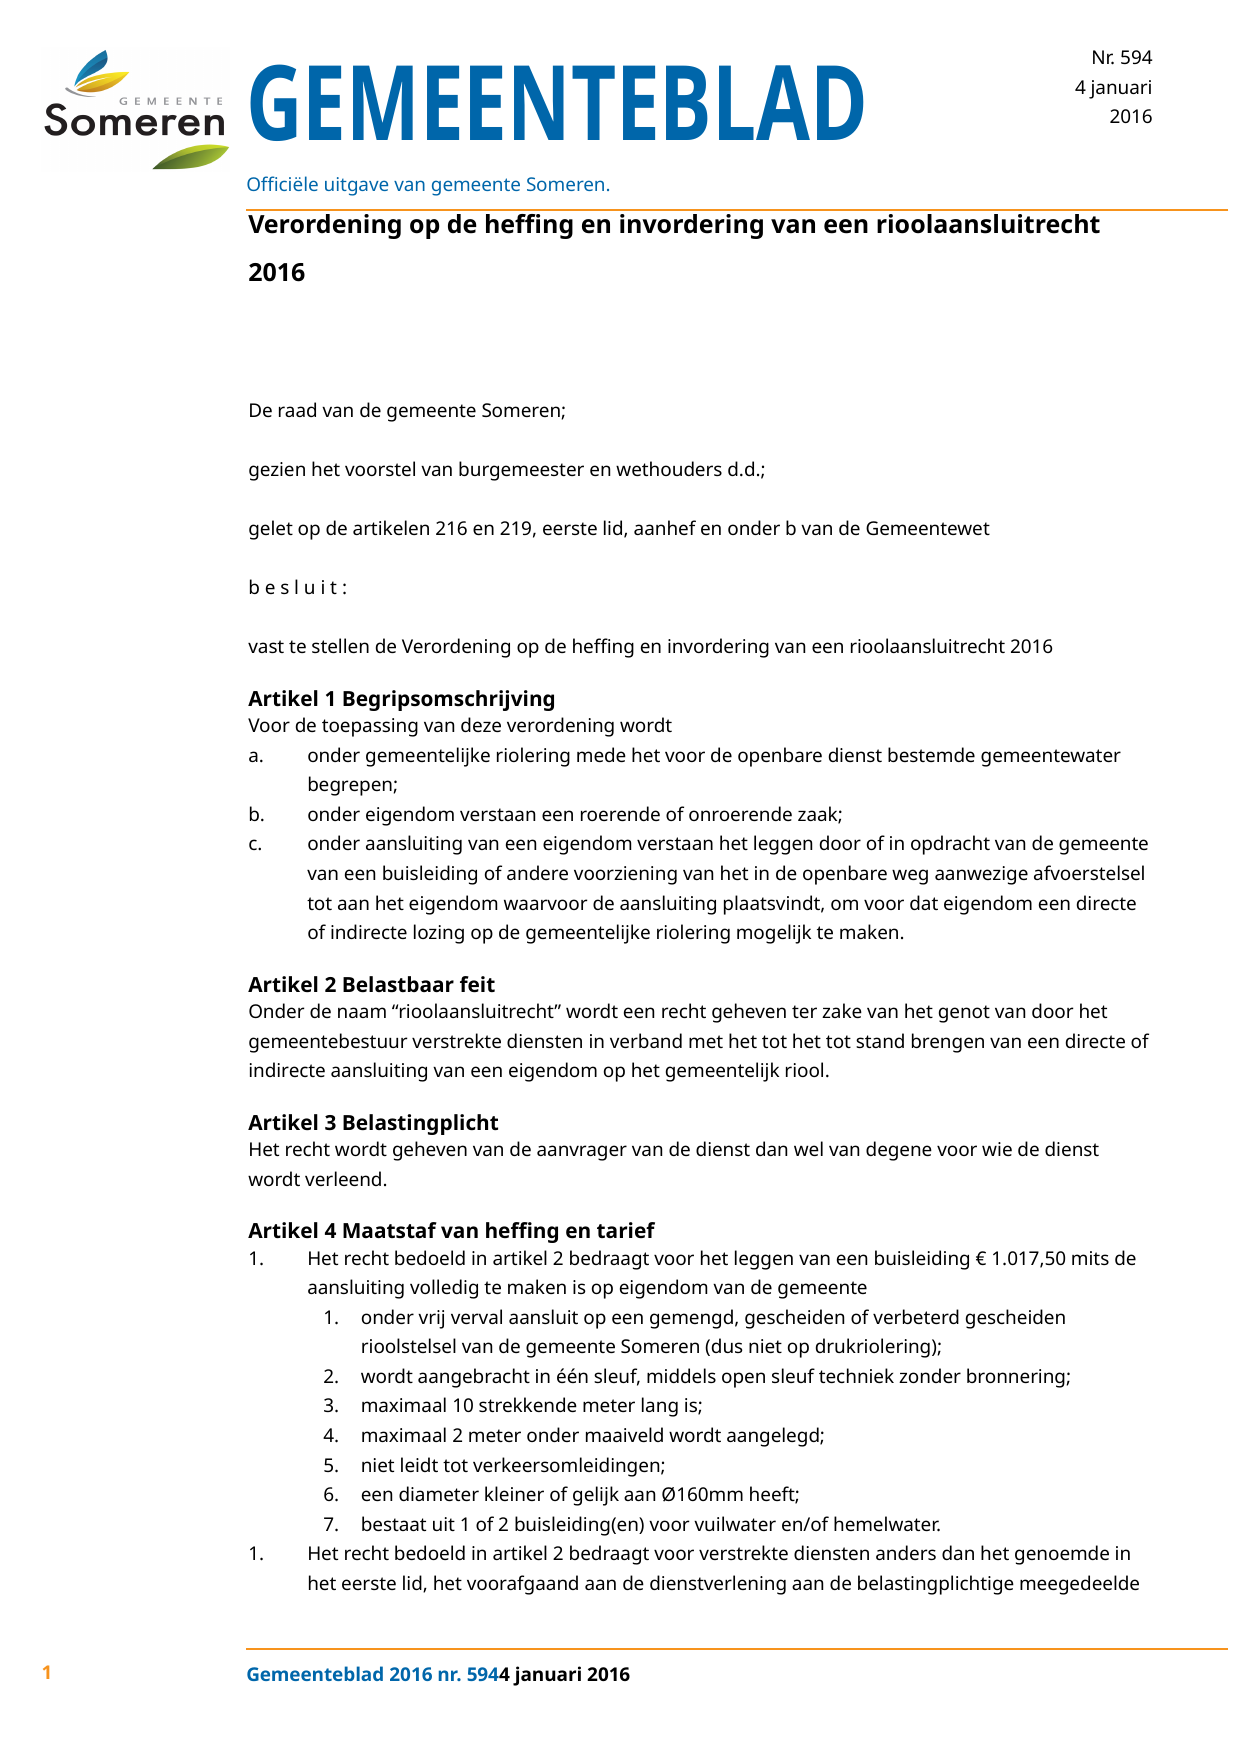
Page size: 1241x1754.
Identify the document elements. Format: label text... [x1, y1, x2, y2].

list maximaal 10 strekkende meter lang is; [323, 1393, 1152, 1418]
list onder eigendom verstaan een roerende of onroerende zaak; [248, 801, 1152, 827]
list Het recht bedoeld in artikel 2 bedraagt voor het leggen van een buisleiding € 1.017,50 mits de aansluiting volledig te maken is op eigendom van de gemeente [248, 1245, 1152, 1300]
text Artikel 2 Belastbaar feit [248, 970, 1152, 998]
list onder gemeentelijke riolering mede het voor de openbare dienst bestemde gemeentewater begrepen; [248, 742, 1152, 797]
text Het recht wordt geheven van de aanvrager van de dienst dan wel van degene voor wie de dienst wordt verleend. [248, 1136, 1152, 1192]
text Verordening op de heffing en invordering van een rioolaansluitrecht 2016 [248, 211, 1152, 288]
list niet leidt tot verkeersomleidingen; [323, 1452, 1152, 1477]
text Artikel 3 Belastingplicht [248, 1108, 1152, 1136]
text Artikel 1 Begripsomschrijving [248, 684, 1152, 712]
list Het recht bedoeld in artikel 2 bedraagt voor verstrekte diensten anders dan het genoemde in het eerste lid, het voorafgaand aan de dienstverlening aan de belastingplichtige meegedeelde [248, 1541, 1152, 1596]
text gezien het voorstel van burgemeester en wethouders d.d.; [248, 456, 1152, 482]
picture [41, 47, 231, 172]
list bestaat uit 1 of 2 buisleiding(en) voor vuilwater en/of hemelwater. [323, 1511, 1152, 1537]
list onder vrij verval aansluit op een gemengd, gescheiden of verbeterd gescheiden rioolstelsel van de gemeente Someren (dus niet op drukriolering); [323, 1304, 1152, 1359]
text gelet op de artikelen 216 en 219, eerste lid, aanhef en onder b van de Gemeentewet [248, 515, 1152, 541]
list maximaal 2 meter onder maaiveld wordt aangelegd; [323, 1422, 1152, 1448]
text Onder de naam “rioolaansluitrecht” wordt een recht geheven ter zake van het genot van door het gemeentebestuur verstrekte diensten in verband met het tot het tot stand brengen van een directe of indirecte aansluiting van een eigendom op het gemeentelijk riool. [248, 998, 1152, 1083]
list wordt aangebracht in één sleuf, middels open sleuf techniek zonder bronnering; [323, 1363, 1152, 1389]
text b e s l u i t : [248, 574, 1152, 600]
list een diameter kleiner of gelijk aan Ø160mm heeft; [323, 1481, 1152, 1507]
text vast te stellen de Verordening op de heffing en invordering van een rioolaansluitrecht 2016 [248, 633, 1152, 659]
text Artikel 4 Maatstaf van heffing en tarief [248, 1216, 1152, 1245]
list onder aansluiting van een eigendom verstaan het leggen door of in opdracht van de gemeente van een buisleiding of andere voorziening van het in de openbare weg aanwezige afvoerstelsel tot aan het eigendom waarvoor de aansluiting plaatsvindt, om voor dat eigendom een directe of indirecte lozing op de gemeentelijke riolering mogelijk te maken. [248, 831, 1152, 945]
text Voor de toepassing van deze verordening wordt [248, 712, 1152, 738]
text De raad van de gemeente Someren; [248, 397, 1152, 422]
